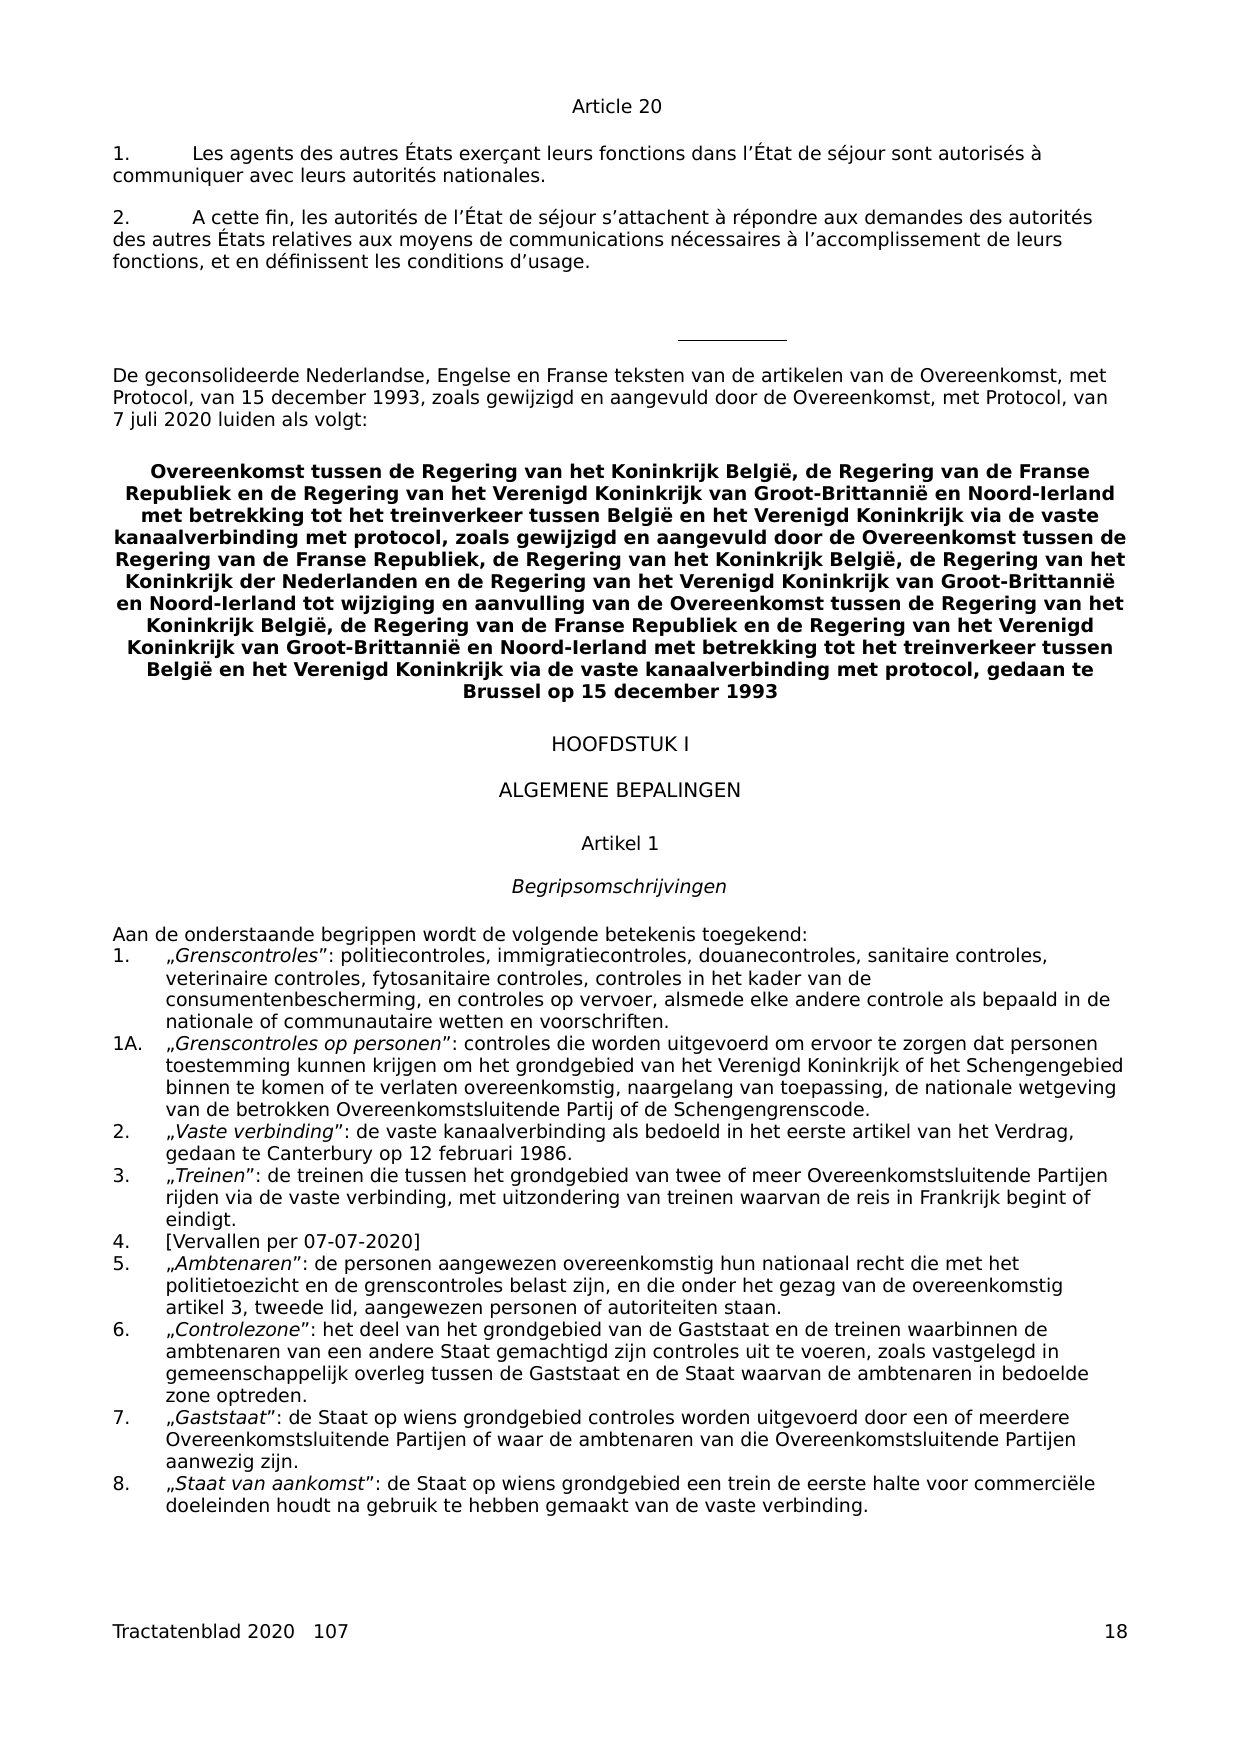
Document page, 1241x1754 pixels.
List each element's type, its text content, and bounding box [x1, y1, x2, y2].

text 1. Les agents des autres États exerçant leurs fonctions dans l’État de séjour sont autorisés à communiquer avec leurs autorités nationales. [112, 143, 1128, 187]
text 5. „Ambtenaren”: de personen aangewezen overeenkomstig hun nationaal recht die met het politietoezicht en de grenscontroles belast zijn, en die onder het gezag van de overeenkomstig artikel 3, tweede lid, aangewezen personen of autoriteiten staan. [112, 1253, 1128, 1319]
subtitle Overeenkomst tussen de Regering van het Koninkrijk België, de Regering van de Franse Republiek en de Regering van het Verenigd Koninkrijk van Groot-Brittannië en Noord-Ierland met betrekking tot het treinverkeer tussen België en het Verenigd Koninkrijk via de vaste kanaalverbinding met protocol, zoals gewijzigd en aangevuld door de Overeenkomst tussen de Regering van de Franse Republiek, de Regering van het Koninkrijk België, de Regering van het Koninkrijk der Nederlanden en de Regering van het Verenigd Koninkrijk van Groot-Brittannië en Noord-Ierland tot wijziging en aanvulling van de Overeenkomst tussen de Regering van het Koninkrijk België, de Regering van de Franse Republiek en de Regering van het Verenigd Koninkrijk van Groot-Brittannië en Noord-Ierland met betrekking tot het treinverkeer tussen België en het Verenigd Koninkrijk via de vaste kanaalverbinding met protocol, gedaan te Brussel op 15 december 1993 [112, 461, 1128, 702]
text Aan de onderstaande begrippen wordt de volgende betekenis toegekend: [112, 923, 1128, 945]
subtitle Artikel 1 Begripsomschrijvingen [112, 832, 1128, 898]
text De geconsolideerde Nederlandse, Engelse en Franse teksten van de artikelen van de Overeenkomst, met Protocol, van 15 december 1993, zoals gewijzigd en aangevuld door de Overeenkomst, met Protocol, van 7 juli 2020 luiden als volgt: [112, 365, 1128, 431]
text 8. „Staat van aankomst”: de Staat op wiens grondgebied een trein de eerste halte voor commerciële doeleinden houdt na gebruik te hebben gemaakt van de vaste verbinding. [112, 1473, 1128, 1517]
text 1A. „Grenscontroles op personen”: controles die worden uitgevoerd om ervoor te zorgen dat personen toestemming kunnen krijgen om het grondgebied van het Verenigd Koninkrijk of het Schengengebied binnen te komen of te verlaten overeenkomstig, naargelang van toepassing, de nationale wetgeving van de betrokken Overeenkomstsluitende Partij of de Schengengrenscode. [112, 1033, 1128, 1121]
subtitle Article 20 [112, 96, 1128, 118]
text 2. A cette fin, les autorités de l’État de séjour s’attachent à répondre aux demandes des autorités des autres États relatives aux moyens de communications nécessaires à l’accomplissement de leurs fonctions, et en définissent les conditions d’usage. [112, 207, 1128, 273]
text 7. „Gaststaat”: de Staat op wiens grondgebied controles worden uitgevoerd door een of meerdere Overeenkomstsluitende Partijen of waar de ambtenaren van die Overeenkomstsluitende Partijen aanwezig zijn. [112, 1407, 1128, 1473]
text 2. „Vaste verbinding”: de vaste kanaalverbinding als bedoeld in het eerste artikel van het Verdrag, gedaan te Canterbury op 12 februari 1986. [112, 1121, 1128, 1165]
text 6. „Controlezone”: het deel van het grondgebied van de Gaststaat en de treinen waarbinnen de ambtenaren van een andere Staat gemachtigd zijn controles uit te voeren, zoals vastgelegd in gemeenschappelijk overleg tussen de Gaststaat en de Staat waarvan de ambtenaren in bedoelde zone optreden. [112, 1319, 1128, 1407]
text 4. [Vervallen per 07-07-2020] [112, 1231, 1128, 1253]
text 1. „Grenscontroles”: politiecontroles, immigratiecontroles, douanecontroles, sanitaire controles, veterinaire controles, fytosanitaire controles, controles in het kader van de consumentenbescherming, en controles op vervoer, alsmede elke andere controle als bepaald in de nationale of communautaire wetten en voorschriften. [112, 945, 1128, 1033]
text 3. „Treinen”: de treinen die tussen het grondgebied van twee of meer Overeenkomstsluitende Partijen rijden via de vaste verbinding, met uitzondering van treinen waarvan de reis in Frankrijk begint of eindigt. [112, 1165, 1128, 1231]
subtitle HOOFDSTUK I ALGEMENE BEPALINGEN [112, 732, 1128, 802]
